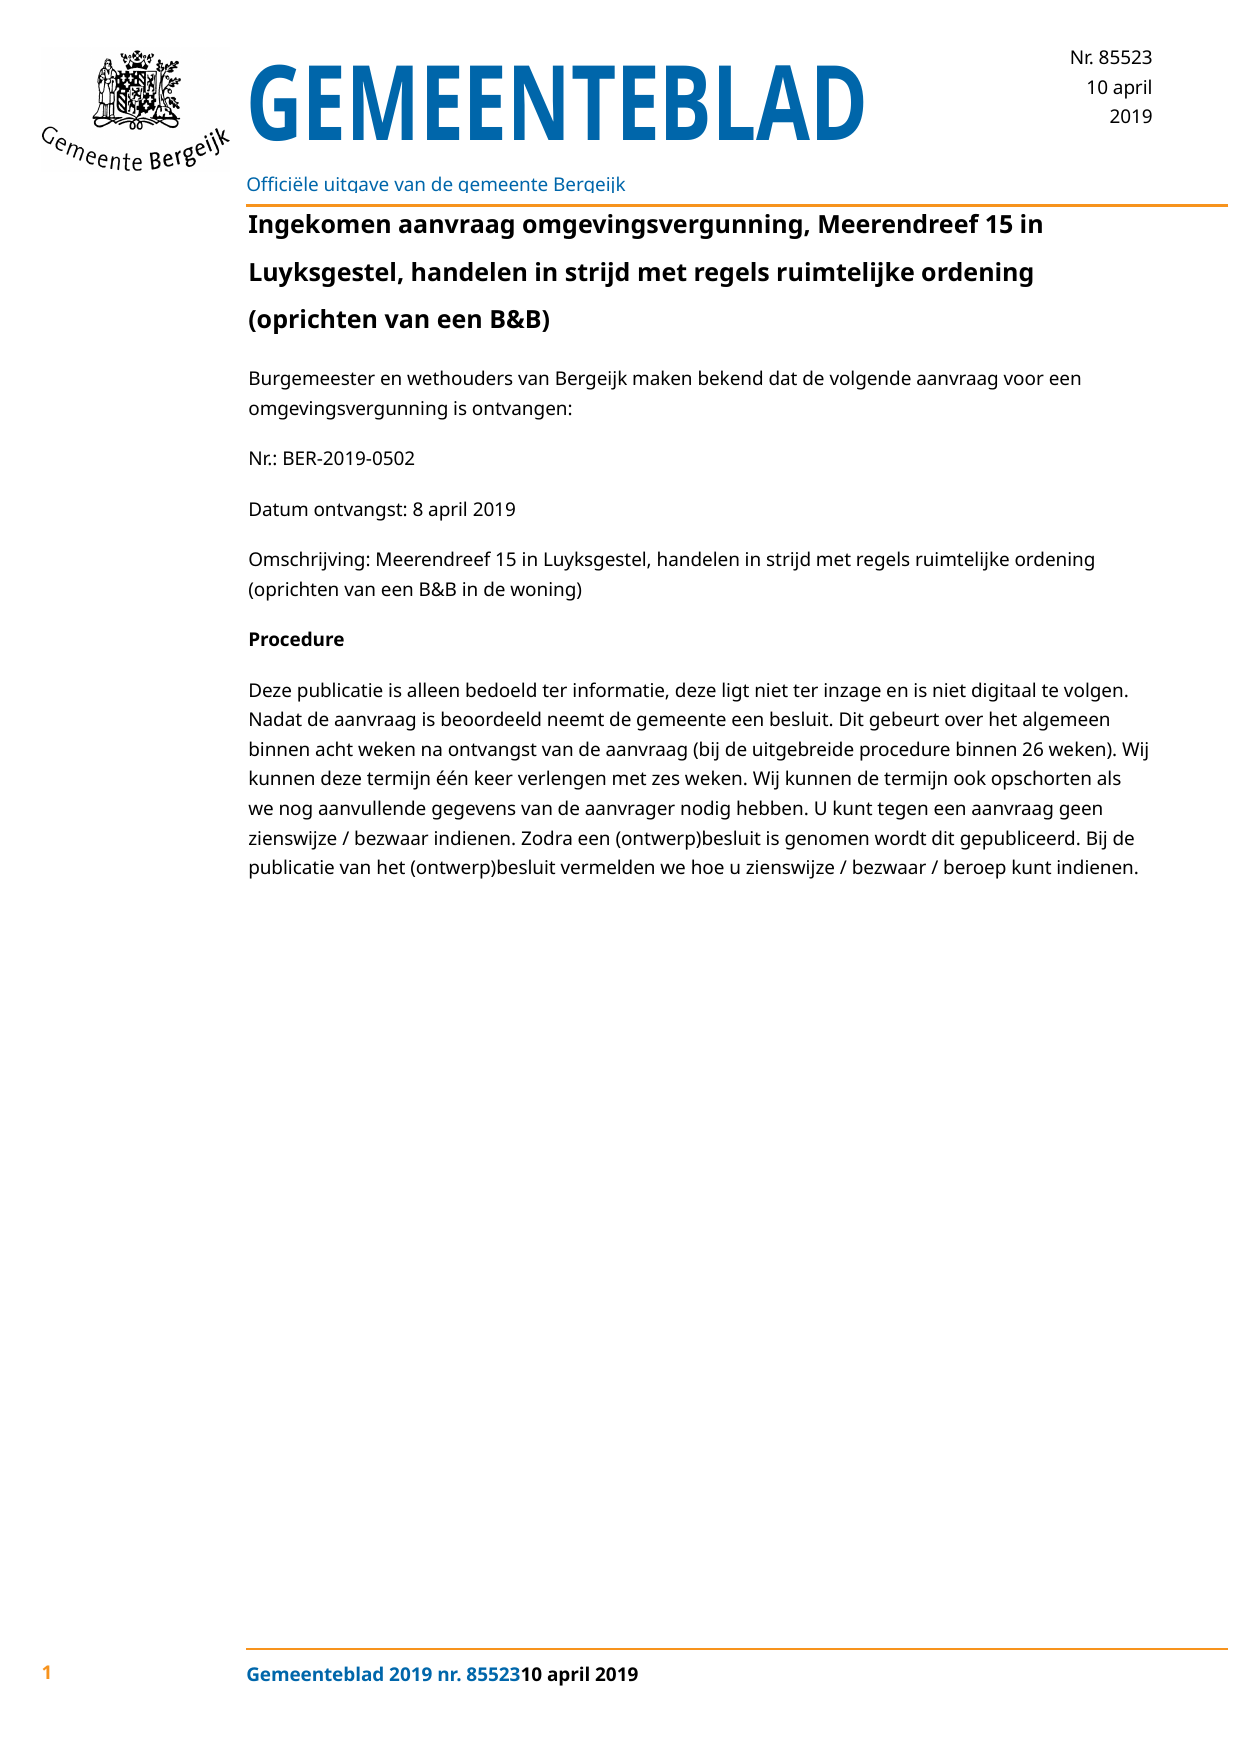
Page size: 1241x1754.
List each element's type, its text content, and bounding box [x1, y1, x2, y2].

text Deze publicatie is alleen bedoeld ter informatie, deze ligt niet ter inzage en is niet digitaal te volgen. Nadat de aanvraag is beoordeeld neemt de gemeente een besluit. Dit gebeurt over het algemeen binnen acht weken na ontvangst van de aanvraag (bij de uitgebreide procedure binnen 26 weken). Wij kunnen deze termijn één keer verlengen met zes weken. Wij kunnen de termijn ook opschorten als we nog aanvullende gegevens van de aanvrager nodig hebben. U kunt tegen een aanvraag geen zienswijze / bezwaar indienen. Zodra een (ontwerp)besluit is genomen wordt dit gepubliceerd. Bij de publicatie van het (ontwerp)besluit vermelden we hoe u zienswijze / bezwaar / beroep kunt indienen. [248, 677, 1152, 880]
text Burgemeester en wethouders van Bergeijk maken bekend dat de volgende aanvraag voor een omgevingsvergunning is ontvangen: [248, 366, 1152, 421]
text Procedure [248, 626, 1152, 652]
text Datum ontvangst: 8 april 2019 [248, 496, 1152, 522]
text Nr.: BER-2019-0502 [248, 446, 1152, 471]
text Ingekomen aanvraag omgevingsvergunning, Meerendreef 15 in Luyksgestel, handelen in strijd met regels ruimtelijke ordening (oprichten van een B&B) [248, 207, 1152, 336]
picture [41, 47, 231, 172]
text Omschrijving: Meerendreef 15 in Luyksgestel, handelen in strijd met regels ruimtelijke ordening (oprichten van een B&B in de woning) [248, 546, 1152, 602]
